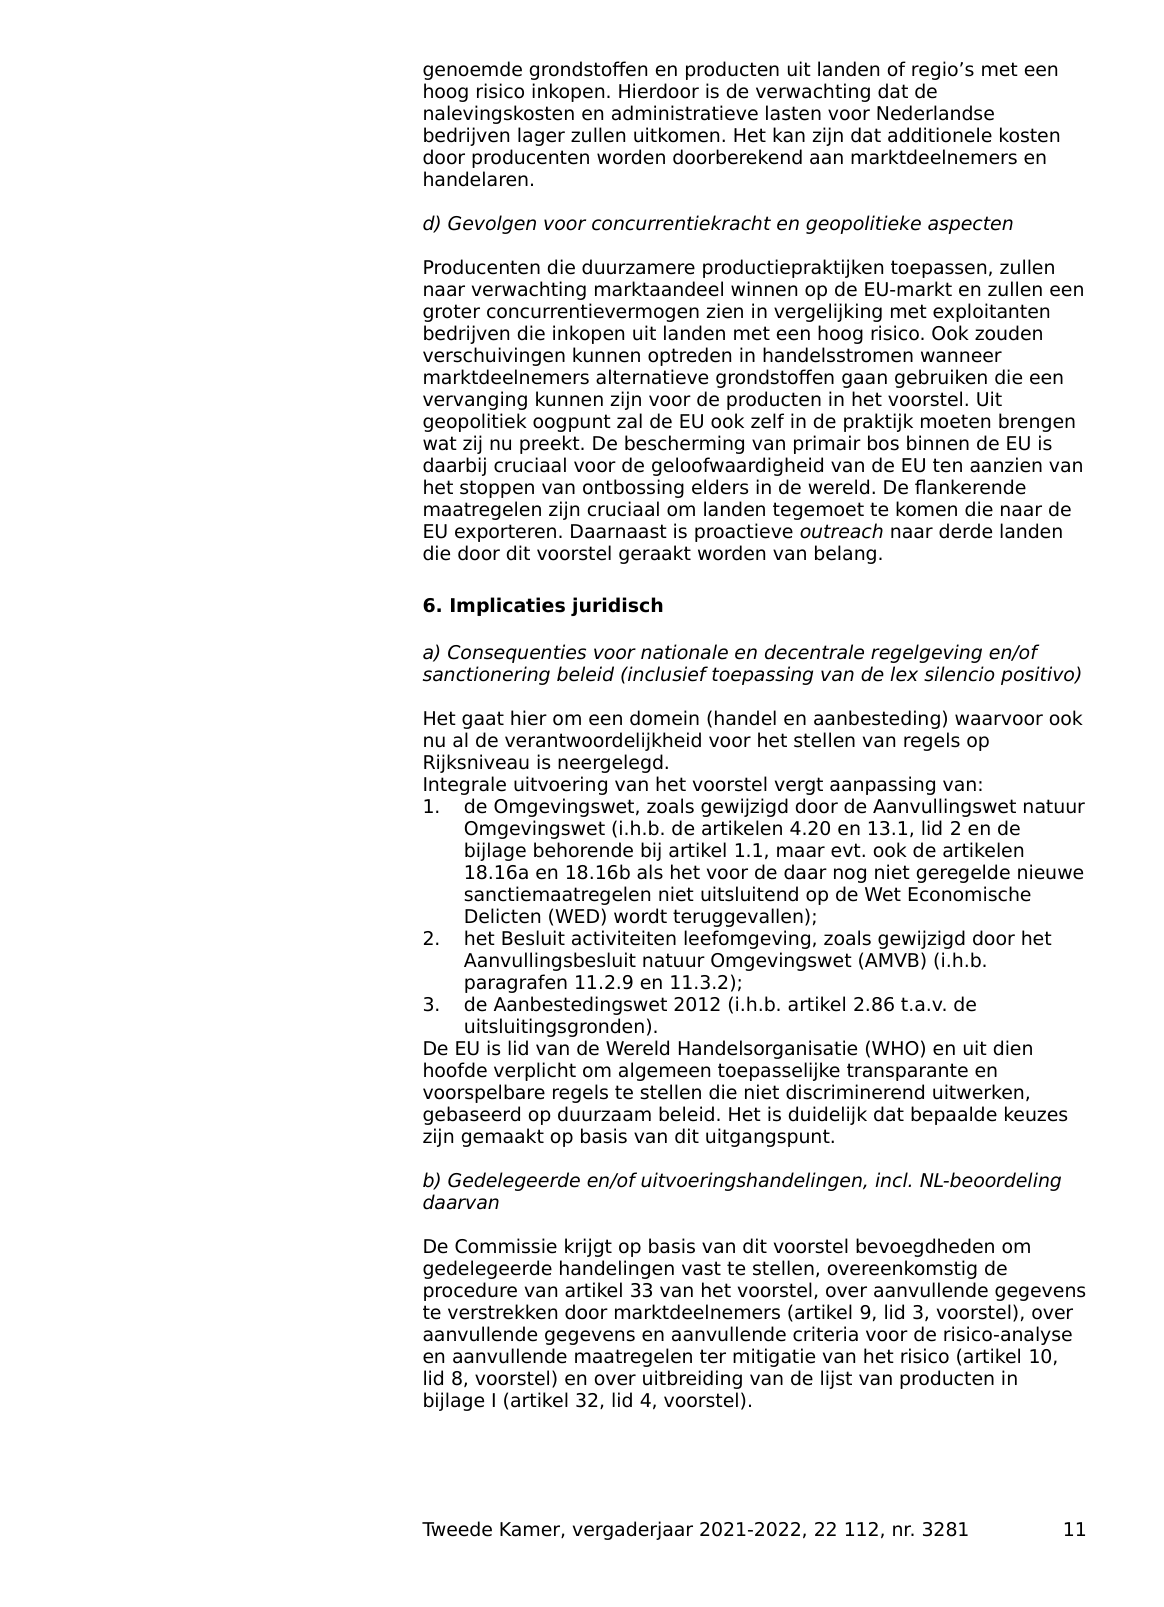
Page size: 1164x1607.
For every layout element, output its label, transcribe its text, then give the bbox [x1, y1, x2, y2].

subtitle 6. Implicaties juridisch [422, 595, 1087, 617]
text Producenten die duurzamere productiepraktijken toepassen, zullen naar verwachting marktaandeel winnen op de EU-markt en zullen een groter concurrentievermogen zien in vergelijking met exploitanten bedrijven die inkopen uit landen met een hoog risico. Ook zouden verschuivingen kunnen optreden in handelsstromen wanneer marktdeelnemers alternatieve grondstoffen gaan gebruiken die een vervanging kunnen zijn voor de producten in het voorstel. Uit geopolitiek oogpunt zal de EU ook zelf in de praktijk moeten brengen wat zij nu preekt. De bescherming van primair bos binnen de EU is daarbij cruciaal voor de geloofwaardigheid van de EU ten aanzien van het stoppen van ontbossing elders in de wereld. De flankerende maatregelen zijn cruciaal om landen tegemoet te komen die naar de EU exporteren. Daarnaast is proactieve outreach naar derde landen die door dit voorstel geraakt worden van belang. [422, 257, 1087, 565]
text De EU is lid van de Wereld Handelsorganisatie (WHO) en uit dien hoofde verplicht om algemeen toepasselijke transparante en voorspelbare regels te stellen die niet discriminerend uitwerken, gebaseerd op duurzaam beleid. Het is duidelijk dat bepaalde keuzes zijn gemaakt op basis van dit uitgangspunt. [422, 1038, 1087, 1148]
text Integrale uitvoering van het voorstel vergt aanpassing van: [422, 774, 1087, 796]
subtitle a) Consequenties voor nationale en decentrale regelgeving en/of sanctionering beleid (inclusief toepassing van de lex silencio positivo) [422, 642, 1087, 686]
subtitle b) Gedelegeerde en/of uitvoeringshandelingen, incl. NL-beoordeling daarvan [422, 1170, 1087, 1214]
text 1. de Omgevingswet, zoals gewijzigd door de Aanvullingswet natuur Omgevingswet (i.h.b. de artikelen 4.20 en 13.1, lid 2 en de bijlage behorende bij artikel 1.1, maar evt. ook de artikelen 18.16a en 18.16b als het voor de daar nog niet geregelde nieuwe sanctiemaatregelen niet uitsluitend op de Wet Economische Delicten (WED) wordt teruggevallen); [422, 796, 1087, 928]
text De Commissie krijgt op basis van dit voorstel bevoegdheden om gedelegeerde handelingen vast te stellen, overeenkomstig de procedure van artikel 33 van het voorstel, over aanvullende gegevens te verstrekken door marktdeelnemers (artikel 9, lid 3, voorstel), over aanvullende gegevens en aanvullende criteria voor de risico-analyse en aanvullende maatregelen ter mitigatie van het risico (artikel 10, lid 8, voorstel) en over uitbreiding van de lijst van producten in bijlage I (artikel 32, lid 4, voorstel). [422, 1236, 1087, 1412]
subtitle d) Gevolgen voor concurrentiekracht en geopolitieke aspecten [422, 213, 1087, 235]
text genoemde grondstoffen en producten uit landen of regio’s met een hoog risico inkopen. Hierdoor is de verwachting dat de nalevingskosten en administratieve lasten voor Nederlandse bedrijven lager zullen uitkomen. Het kan zijn dat additionele kosten door producenten worden doorberekend aan marktdeelnemers en handelaren. [422, 59, 1087, 191]
text Het gaat hier om een domein (handel en aanbesteding) waarvoor ook nu al de verantwoordelijkheid voor het stellen van regels op Rijksniveau is neergelegd. [422, 708, 1087, 774]
text 2. het Besluit activiteiten leefomgeving, zoals gewijzigd door het Aanvullingsbesluit natuur Omgevingswet (AMVB) (i.h.b. paragrafen 11.2.9 en 11.3.2); [422, 928, 1087, 994]
text 3. de Aanbestedingswet 2012 (i.h.b. artikel 2.86 t.a.v. de uitsluitingsgronden). [422, 994, 1087, 1038]
